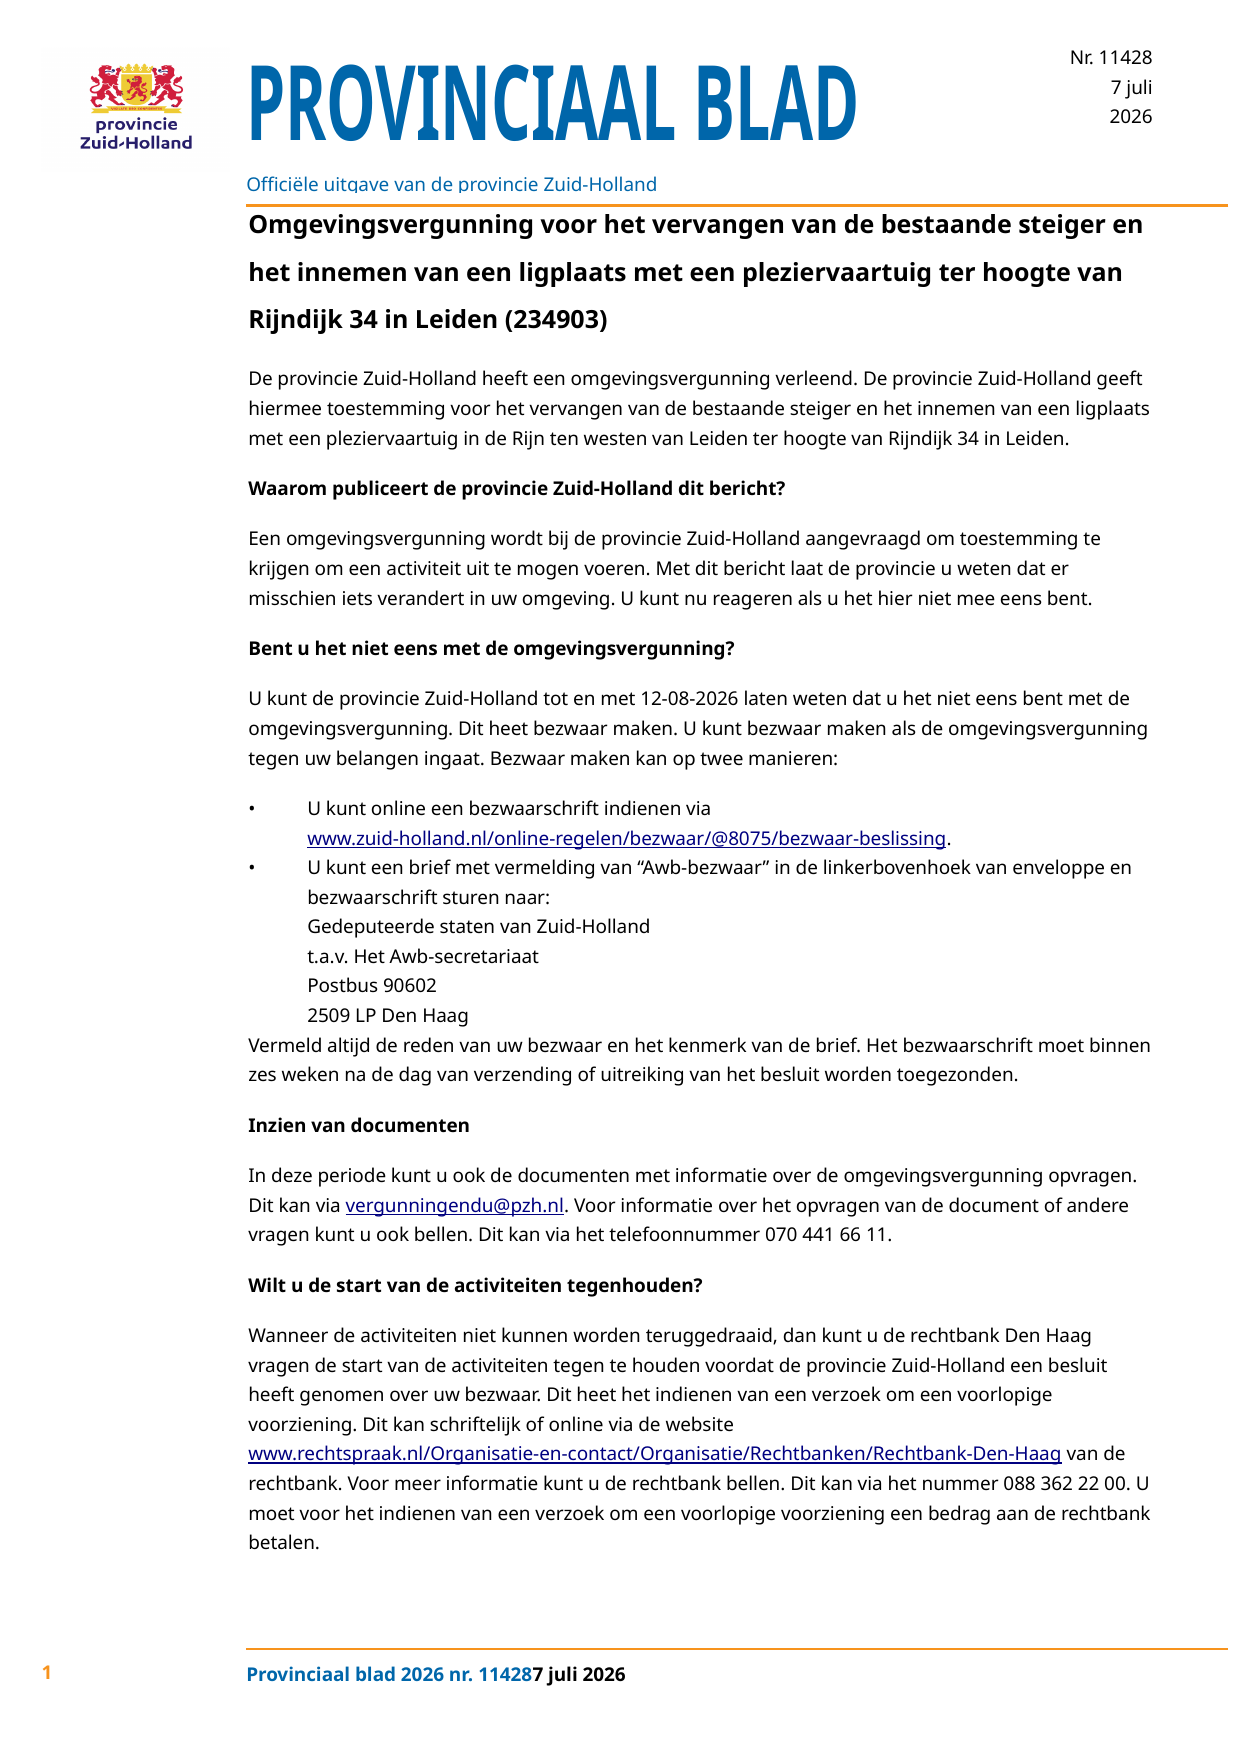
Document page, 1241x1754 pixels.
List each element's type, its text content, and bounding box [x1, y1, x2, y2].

picture [41, 47, 231, 172]
text Een omgevingsvergunning wordt bij de provincie Zuid-Holland aangevraagd om toestemming te krijgen om een activiteit uit te mogen voeren. Met dit bericht laat de provincie u weten dat er misschien iets verandert in uw omgeving. U kunt nu reageren als u het hier niet mee eens bent. [248, 526, 1152, 610]
list t.a.v. Het Awb-secretariaat [248, 943, 1152, 969]
text Wanneer de activiteiten niet kunnen worden teruggedraaid, dan kunt u de rechtbank Den Haag vragen de start van de activiteiten tegen te houden voordat de provincie Zuid-Holland een besluit heeft genomen over uw bezwaar. Dit heet het indienen van een verzoek om een voorlopige voorziening. Dit kan schriftelijk of online via de website www.rechtspraak.nl/Organisatie-en-contact/Organisatie/Rechtbanken/Rechtbank-Den-Haag van de rechtbank. Voor meer informatie kunt u de rechtbank bellen. Dit kan via het nummer 088 362 22 00. U moet voor het indienen van een verzoek om een voorlopige voorziening een bedrag aan de rechtbank betalen. [248, 1322, 1152, 1555]
list U kunt online een bezwaarschrift indienen via www.zuid-holland.nl/online-regelen/bezwaar/@8075/bezwaar-beslissing. [248, 795, 1152, 850]
text In deze periode kunt u ook de documenten met informatie over de omgevingsvergunning opvragen. Dit kan via vergunningendu@pzh.nl. Voor informatie over het opvragen van de document of andere vragen kunt u ook bellen. Dit kan via het telefoonnummer 070 441 66 11. [248, 1162, 1152, 1247]
list Gedeputeerde staten van Zuid-Holland [248, 913, 1152, 939]
text De provincie Zuid-Holland heeft een omgevingsvergunning verleend. De provincie Zuid-Holland geeft hiermee toestemming voor het vervangen van de bestaande steiger en het innemen van een ligplaats met een pleziervaartuig in de Rijn ten westen van Leiden ter hoogte van Rijndijk 34 in Leiden. [248, 366, 1152, 450]
text Waarom publiceert de provincie Zuid-Holland dit bericht? [248, 475, 1152, 501]
text Omgevingsvergunning voor het vervangen van de bestaande steiger en het innemen van een ligplaats met een pleziervaartuig ter hoogte van Rijndijk 34 in Leiden (234903) [248, 207, 1152, 336]
list U kunt een brief met vermelding van “Awb-bezwaar” in de linkerbovenhoek van enveloppe en bezwaarschrift sturen naar: [248, 854, 1152, 909]
text U kunt de provincie Zuid-Holland tot en met 12-08-2026 laten weten dat u het niet eens bent met de omgevingsvergunning. Dit heet bezwaar maken. U kunt bezwaar maken als de omgevingsvergunning tegen uw belangen ingaat. Bezwaar maken kan op twee manieren: [248, 686, 1152, 770]
text Bent u het niet eens met de omgevingsvergunning? [248, 635, 1152, 661]
text Wilt u de start van de activiteiten tegenhouden? [248, 1272, 1152, 1297]
text Inzien van documenten [248, 1112, 1152, 1137]
list Postbus 90602 [248, 973, 1152, 998]
list 2509 LP Den Haag [248, 1002, 1152, 1028]
text Vermeld altijd de reden van uw bezwaar en het kenmerk van de brief. Het bezwaarschrift moet binnen zes weken na de dag van verzending of uitreiking van het besluit worden toegezonden. [248, 1032, 1152, 1087]
